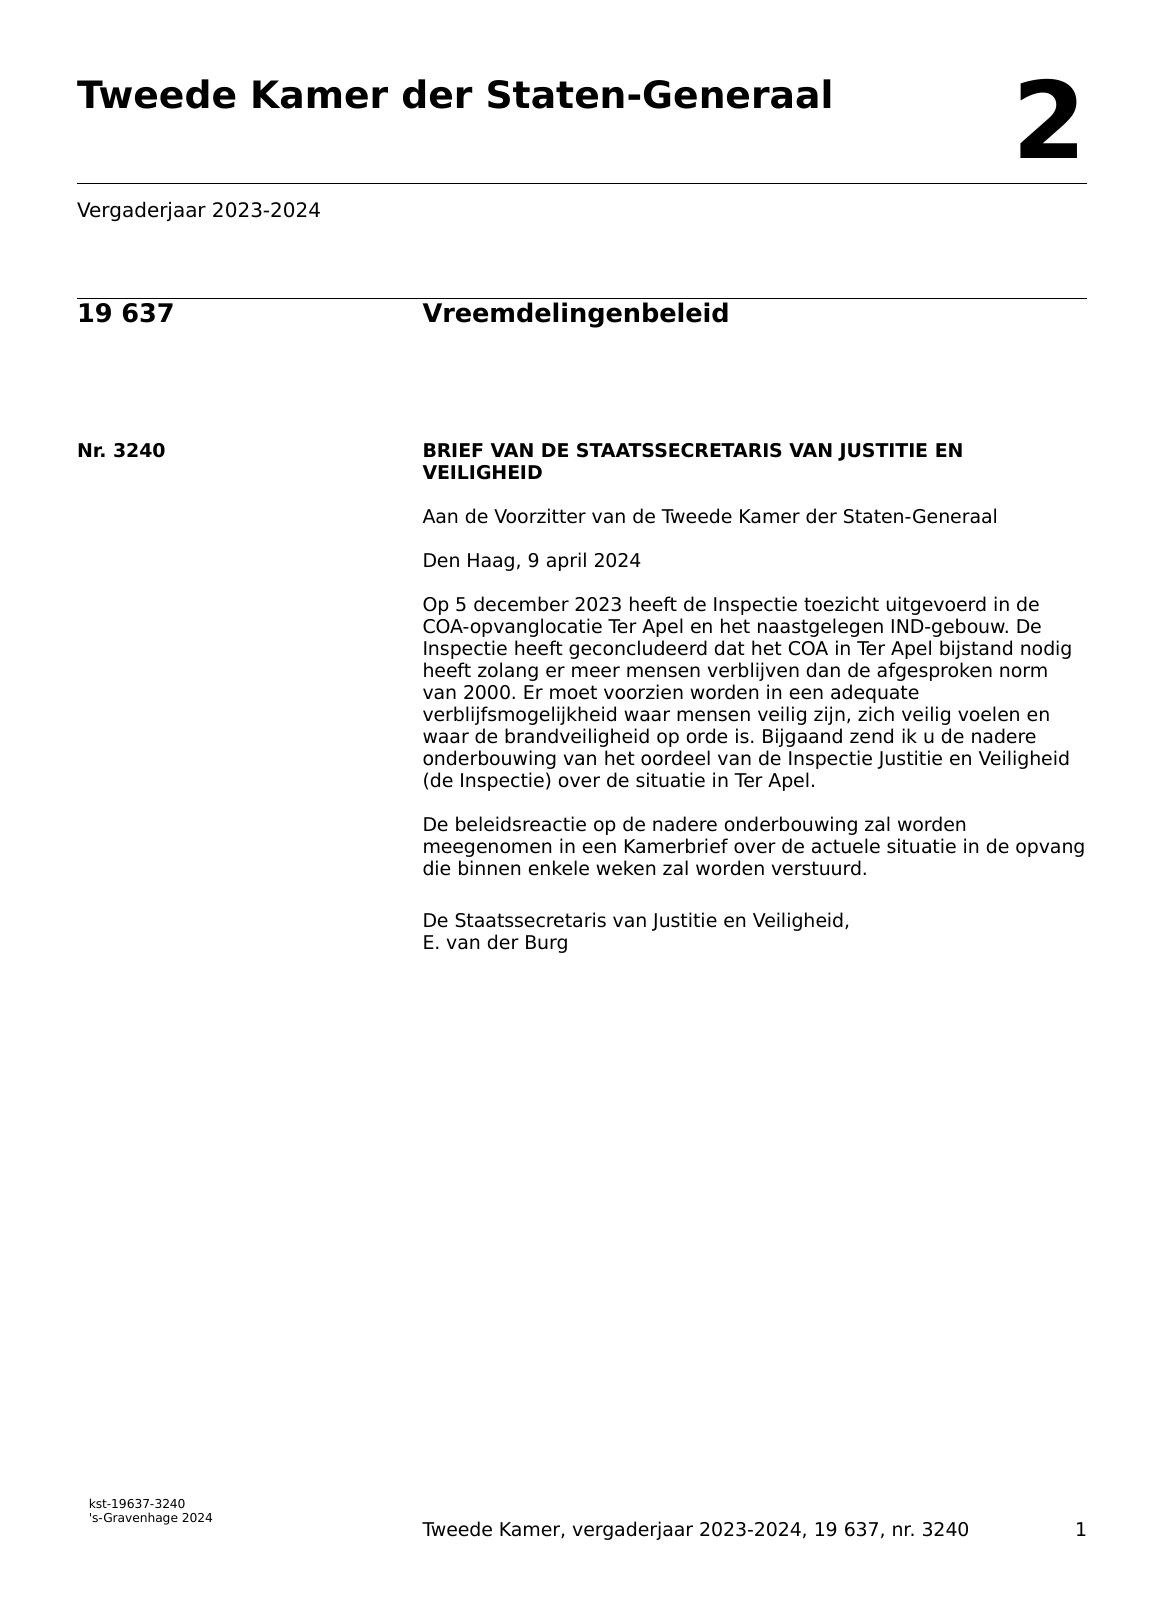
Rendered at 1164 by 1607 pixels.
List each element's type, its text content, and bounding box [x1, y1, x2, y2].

text Op 5 december 2023 heeft de Inspectie toezicht uitgevoerd in de COA-opvanglocatie Ter Apel en het naastgelegen IND-gebouw. De Inspectie heeft geconcludeerd dat het COA in Ter Apel bijstand nodig heeft zolang er meer mensen verblijven dan de afgesproken norm van 2000. Er moet voorzien worden in een adequate verblijfsmogelijkheid waar mensen veilig zijn, zich veilig voelen en waar de brandveiligheid op orde is. Bijgaand zend ik u de nadere onderbouwing van het oordeel van de Inspectie Justitie en Veiligheid (de Inspectie) over de situatie in Ter Apel. [422, 594, 1087, 792]
text Den Haag, 9 april 2024 [422, 550, 1087, 572]
text kst-19637-3240 [88, 1497, 323, 1511]
table_cell Vergaderjaar 2023-2024 [77, 184, 1087, 298]
text De Staatssecretaris van Justitie en Veiligheid, E. van der Burg [422, 910, 1087, 954]
text 's-Gravenhage 2024 [88, 1511, 323, 1525]
table_header 2 [886, 59, 1087, 183]
text De beleidsreactie op de nadere onderbouwing zal worden meegenomen in een Kamerbrief over de actuele situatie in de opvang die binnen enkele weken zal worden verstuurd. [422, 814, 1087, 880]
table_header Tweede Kamer der Staten-Generaal [77, 59, 886, 183]
subtitle 19 637 Vreemdelingenbeleid [77, 299, 1087, 329]
subtitle Nr. 3240 BRIEF VAN DE STAATSSECRETARIS VAN JUSTITIE EN VEILIGHEID [77, 440, 1087, 484]
text Aan de Voorzitter van de Tweede Kamer der Staten-Generaal [422, 506, 1087, 528]
